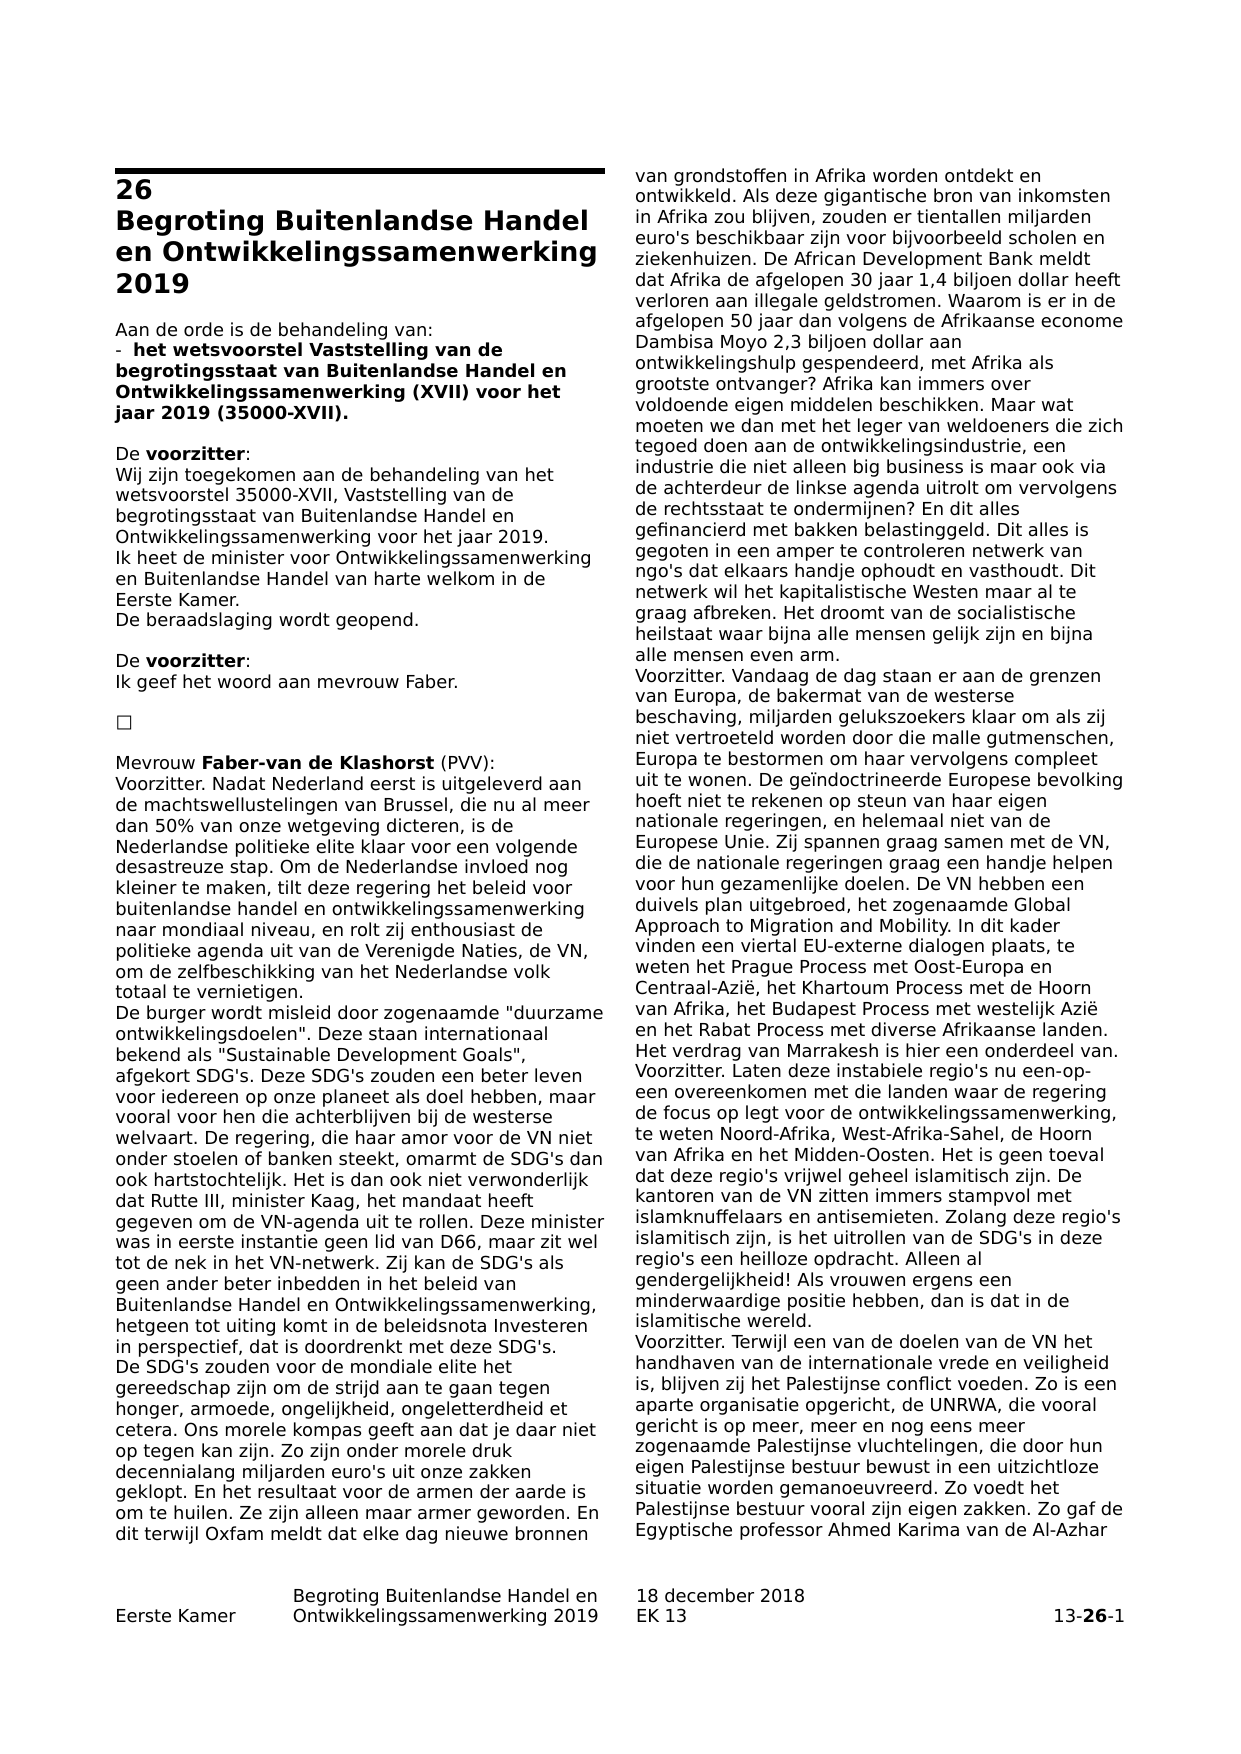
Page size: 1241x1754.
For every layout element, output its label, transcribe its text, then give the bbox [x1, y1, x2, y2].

text De burger wordt misleid door zogenaamde "duurzame ontwikkelingsdoelen". Deze staan internationaal bekend als "Sustainable Development Goals", afgekort SDG's. Deze SDG's zouden een beter leven voor iedereen op onze planeet als doel hebben, maar vooral voor hen die achterblijven bij de westerse welvaart. De regering, die haar amor voor de VN niet onder stoelen of banken steekt, omarmt de SDG's dan ook hartstochtelijk. Het is dan ook niet verwonderlijk dat Rutte III, minister Kaag, het mandaat heeft gegeven om de VN-agenda uit te rollen. Deze minister was in eerste instantie geen lid van D66, maar zit wel tot de nek in het VN-netwerk. Zij kan de SDG's als geen ander beter inbedden in het beleid van Buitenlandse Handel en Ontwikkelingssamenwerking, hetgeen tot uiting komt in de beleidsnota Investeren in perspectief, dat is doordrenkt met deze SDG's. [115, 1003, 605, 1357]
text Wij zijn toegekomen aan de behandeling van het wetsvoorstel 35000-XVII, Vaststelling van de begrotingsstaat van Buitenlandse Handel en Ontwikkelingssamenwerking voor het jaar 2019. [115, 464, 605, 548]
text De SDG's zouden voor de mondiale elite het gereedschap zijn om de strijd aan te gaan tegen honger, armoede, ongelijkheid, ongeletterdheid et cetera. Ons morele kompas geeft aan dat je daar niet op tegen kan zijn. Zo zijn onder morele druk decennialang miljarden euro's uit onze zakken geklopt. En het resultaat voor de armen der aarde is om te huilen. Ze zijn alleen maar armer geworden. En dit terwijl Oxfam meldt dat elke dag nieuwe bronnen [115, 1357, 605, 1545]
text Voorzitter. Laten deze instabiele regio's nu een-op-een overeenkomen met die landen waar de regering de focus op legt voor de ontwikkelingssamenwerking, te weten Noord-Afrika, West-Afrika-Sahel, de Hoorn van Afrika en het Midden-Oosten. Het is geen toeval dat deze regio's vrijwel geheel islamitisch zijn. De kantoren van de VN zitten immers stampvol met islamknuffelaars en antisemieten. Zolang deze regio's islamitisch zijn, is het uitrollen van de SDG's in deze regio's een heilloze opdracht. Alleen al gendergelijkheid! Als vrouwen ergens een minderwaardige positie hebben, dan is dat in de islamitische wereld. [635, 1061, 1125, 1332]
text De beraadslaging wordt geopend. [115, 610, 605, 631]
text Ik heet de minister voor Ontwikkelingssamenwerking en Buitenlandse Handel van harte welkom in de Eerste Kamer. [115, 548, 605, 610]
text Voorzitter. Terwijl een van de doelen van de VN het handhaven van de internationale vrede en veiligheid is, blijven zij het Palestijnse conflict voeden. Zo is een aparte organisatie opgericht, de UNRWA, die vooral gericht is op meer, meer en nog eens meer zogenaamde Palestijnse vluchtelingen, die door hun eigen Palestijnse bestuur bewust in een uitzichtloze situatie worden gemanoeuvreerd. Zo voedt het Palestijnse bestuur vooral zijn eigen zakken. Zo gaf de Egyptische professor Ahmed Karima van de Al-Azhar [635, 1332, 1125, 1540]
text Mevrouw Faber-van de Klashorst (PVV): [115, 753, 605, 774]
text Voorzitter. Vandaag de dag staan er aan de grenzen van Europa, de bakermat van de westerse beschaving, miljarden gelukszoekers klaar om als zij niet vertroeteld worden door die malle gutmenschen, Europa te bestormen om haar vervolgens compleet uit te wonen. De geïndoctrineerde Europese bevolking hoeft niet te rekenen op steun van haar eigen nationale regeringen, en helemaal niet van de Europese Unie. Zij spannen graag samen met de VN, die de nationale regeringen graag een handje helpen voor hun gezamenlijke doelen. De VN hebben een duivels plan uitgebroed, het zogenaamde Global Approach to Migration and Mobility. In dit kader vinden een viertal EU-externe dialogen plaats, te weten het Prague Process met Oost-Europa en Centraal-Azië, het Khartoum Process met de Hoorn van Afrika, het Budapest Process met westelijk Azië en het Rabat Process met diverse Afrikaanse landen. Het verdrag van Marrakesh is hier een onderdeel van. [635, 665, 1125, 1061]
text De voorzitter: [115, 443, 605, 464]
title 26 Begroting Buitenlandse Handel en Ontwikkelingssamenwerking 2019 [115, 174, 605, 299]
text Ik geef het woord aan mevrouw Faber. [115, 672, 605, 692]
text van grondstoffen in Afrika worden ontdekt en ontwikkeld. Als deze gigantische bron van inkomsten in Afrika zou blijven, zouden er tientallen miljarden euro's beschikbaar zijn voor bijvoorbeeld scholen en ziekenhuizen. De African Development Bank meldt dat Afrika de afgelopen 30 jaar 1,4 biljoen dollar heeft verloren aan illegale geldstromen. Waarom is er in de afgelopen 50 jaar dan volgens de Afrikaanse econome Dambisa Moyo 2,3 biljoen dollar aan ontwikkelingshulp gespendeerd, met Afrika als grootste ontvanger? Afrika kan immers over voldoende eigen middelen beschikken. Maar wat moeten we dan met het leger van weldoeners die zich tegoed doen aan de ontwikkelingsindustrie, een industrie die niet alleen big business is maar ook via de achterdeur de linkse agenda uitrolt om vervolgens de rechtsstaat te ondermijnen? En dit alles gefinancierd met bakken belastinggeld. Dit alles is gegoten in een amper te controleren netwerk van ngo's dat elkaars handje ophoudt en vasthoudt. Dit netwerk wil het kapitalistische Westen maar al te graag afbreken. Het droomt van de socialistische heilstaat waar bijna alle mensen gelijk zijn en bijna alle mensen even arm. [635, 165, 1125, 665]
text Aan de orde is de behandeling van: [115, 319, 605, 340]
text De voorzitter: [115, 651, 605, 672]
list het wetsvoorstel Vaststelling van de begrotingsstaat van Buitenlandse Handel en Ontwikkelingssamenwerking (XVII) voor het jaar 2019 (35000-XVII). [115, 340, 605, 423]
text ⬜ [115, 712, 605, 733]
text Voorzitter. Nadat Nederland eerst is uitgeleverd aan de machtswellustelingen van Brussel, die nu al meer dan 50% van onze wetgeving dicteren, is de Nederlandse politieke elite klaar voor een volgende desastreuze stap. Om de Nederlandse invloed nog kleiner te maken, tilt deze regering het beleid voor buitenlandse handel en ontwikkelingssamenwerking naar mondiaal niveau, en rolt zij enthousiast de politieke agenda uit van de Verenigde Naties, de VN, om de zelfbeschikking van het Nederlandse volk totaal te vernietigen. [115, 774, 605, 1003]
